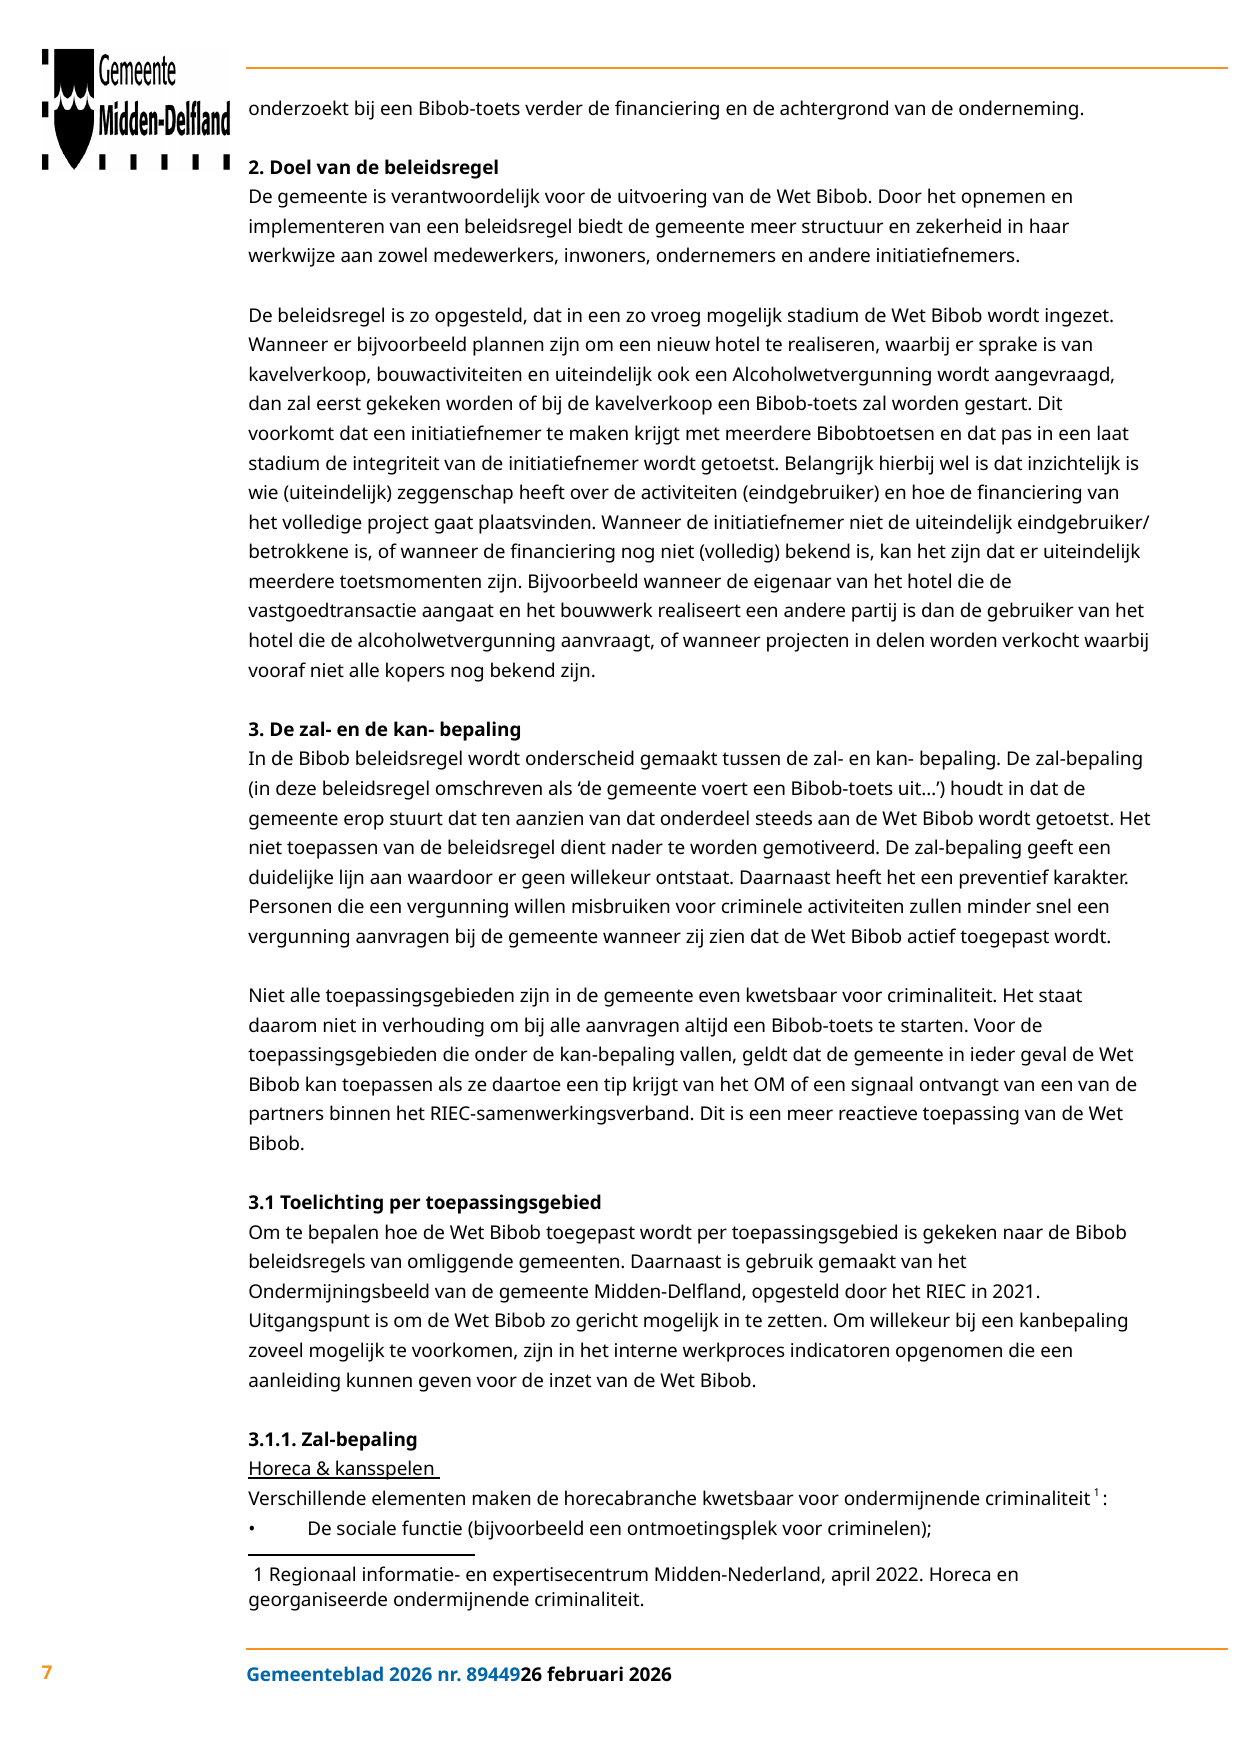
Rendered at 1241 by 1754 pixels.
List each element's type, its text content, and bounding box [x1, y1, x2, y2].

text Horeca & kansspelen [248, 1456, 1152, 1481]
text De beleidsregel is zo opgesteld, dat in een zo vroeg mogelijk stadium de Wet Bibob wordt ingezet. Wanneer er bijvoorbeeld plannen zijn om een nieuw hotel te realiseren, waarbij er sprake is van kavelverkoop, bouwactiviteiten en uiteindelijk ook een Alcoholwetvergunning wordt aangevraagd, dan zal eerst gekeken worden of bij de kavelverkoop een Bibob-toets zal worden gestart. Dit voorkomt dat een initiatiefnemer te maken krijgt met meerdere Bibobtoetsen en dat pas in een laat stadium de integriteit van de initiatiefnemer wordt getoetst. Belangrijk hierbij wel is dat inzichtelijk is wie (uiteindelijk) zeggenschap heeft over de activiteiten (eindgebruiker) en hoe de financiering van het volledige project gaat plaatsvinden. Wanneer de initiatiefnemer niet de uiteindelijk eindgebruiker/ betrokkene is, of wanneer de financiering nog niet (volledig) bekend is, kan het zijn dat er uiteindelijk meerdere toetsmomenten zijn. Bijvoorbeeld wanneer de eigenaar van het hotel die de vastgoedtransactie aangaat en het bouwwerk realiseert een andere partij is dan de gebruiker van het hotel die de alcoholwetvergunning aanvraagt, of wanneer projecten in delen worden verkocht waarbij vooraf niet alle kopers nog bekend zijn. [248, 302, 1152, 683]
text Verschillende elementen maken de horecabranche kwetsbaar voor ondermijnende criminaliteit: [248, 1485, 1152, 1511]
list De sociale functie (bijvoorbeeld een ontmoetingsplek voor criminelen); [248, 1515, 1152, 1541]
text Om te bepalen hoe de Wet Bibob toegepast wordt per toepassingsgebied is gekeken naar de Bibob beleidsregels van omliggende gemeenten. Daarnaast is gebruik gemaakt van het Ondermijningsbeeld van de gemeente Midden-Delfland, opgesteld door het RIEC in 2021. Uitgangspunt is om de Wet Bibob zo gericht mogelijk in te zetten. Om willekeur bij een kanbepaling zoveel mogelijk te voorkomen, zijn in het interne werkproces indicatoren opgenomen die een aanleiding kunnen geven voor de inzet van de Wet Bibob. [248, 1219, 1152, 1393]
text De gemeente is verantwoordelijk voor de uitvoering van de Wet Bibob. Door het opnemen en implementeren van een beleidsregel biedt de gemeente meer structuur en zekerheid in haar werkwijze aan zowel medewerkers, inwoners, ondernemers en andere initiatiefnemers. [248, 183, 1152, 268]
text 3.1.1. Zal-bepaling [248, 1426, 1152, 1452]
text onderzoekt bij een Bibob-toets verder de financiering en de achtergrond van de onderneming. [248, 95, 1152, 121]
text Niet alle toepassingsgebieden zijn in de gemeente even kwetsbaar voor criminaliteit. Het staat daarom niet in verhouding om bij alle aanvragen altijd een Bibob-toets te starten. Voor de toepassingsgebieden die onder de kan-bepaling vallen, geldt dat de gemeente in ieder geval de Wet Bibob kan toepassen als ze daartoe een tip krijgt van het OM of een signaal ontvangt van een van de partners binnen het RIEC-samenwerkingsverband. Dit is een meer reactieve toepassing van de Wet Bibob. [248, 982, 1152, 1156]
text In de Bibob beleidsregel wordt onderscheid gemaakt tussen de zal- en kan- bepaling. De zal-bepaling (in deze beleidsregel omschreven als ‘de gemeente voert een Bibob-toets uit…’) houdt in dat de gemeente erop stuurt dat ten aanzien van dat onderdeel steeds aan de Wet Bibob wordt getoetst. Het niet toepassen van de beleidsregel dient nader te worden gemotiveerd. De zal-bepaling geeft een duidelijke lijn aan waardoor er geen willekeur ontstaat. Daarnaast heeft het een preventief karakter. Personen die een vergunning willen misbruiken voor criminele activiteiten zullen minder snel een vergunning aanvragen bij de gemeente wanneer zij zien dat de Wet Bibob actief toegepast wordt. [248, 746, 1152, 949]
text 2. Doel van de beleidsregel [248, 154, 1152, 180]
text 3.1 Toelichting per toepassingsgebied [248, 1189, 1152, 1215]
picture [41, 47, 231, 172]
text Regionaal informatie- en expertisecentrum Midden-Nederland, april 2022. Horeca en georganiseerde ondermijnende criminaliteit. [248, 1561, 1152, 1612]
text 3. De zal- en de kan- bepaling [248, 716, 1152, 742]
